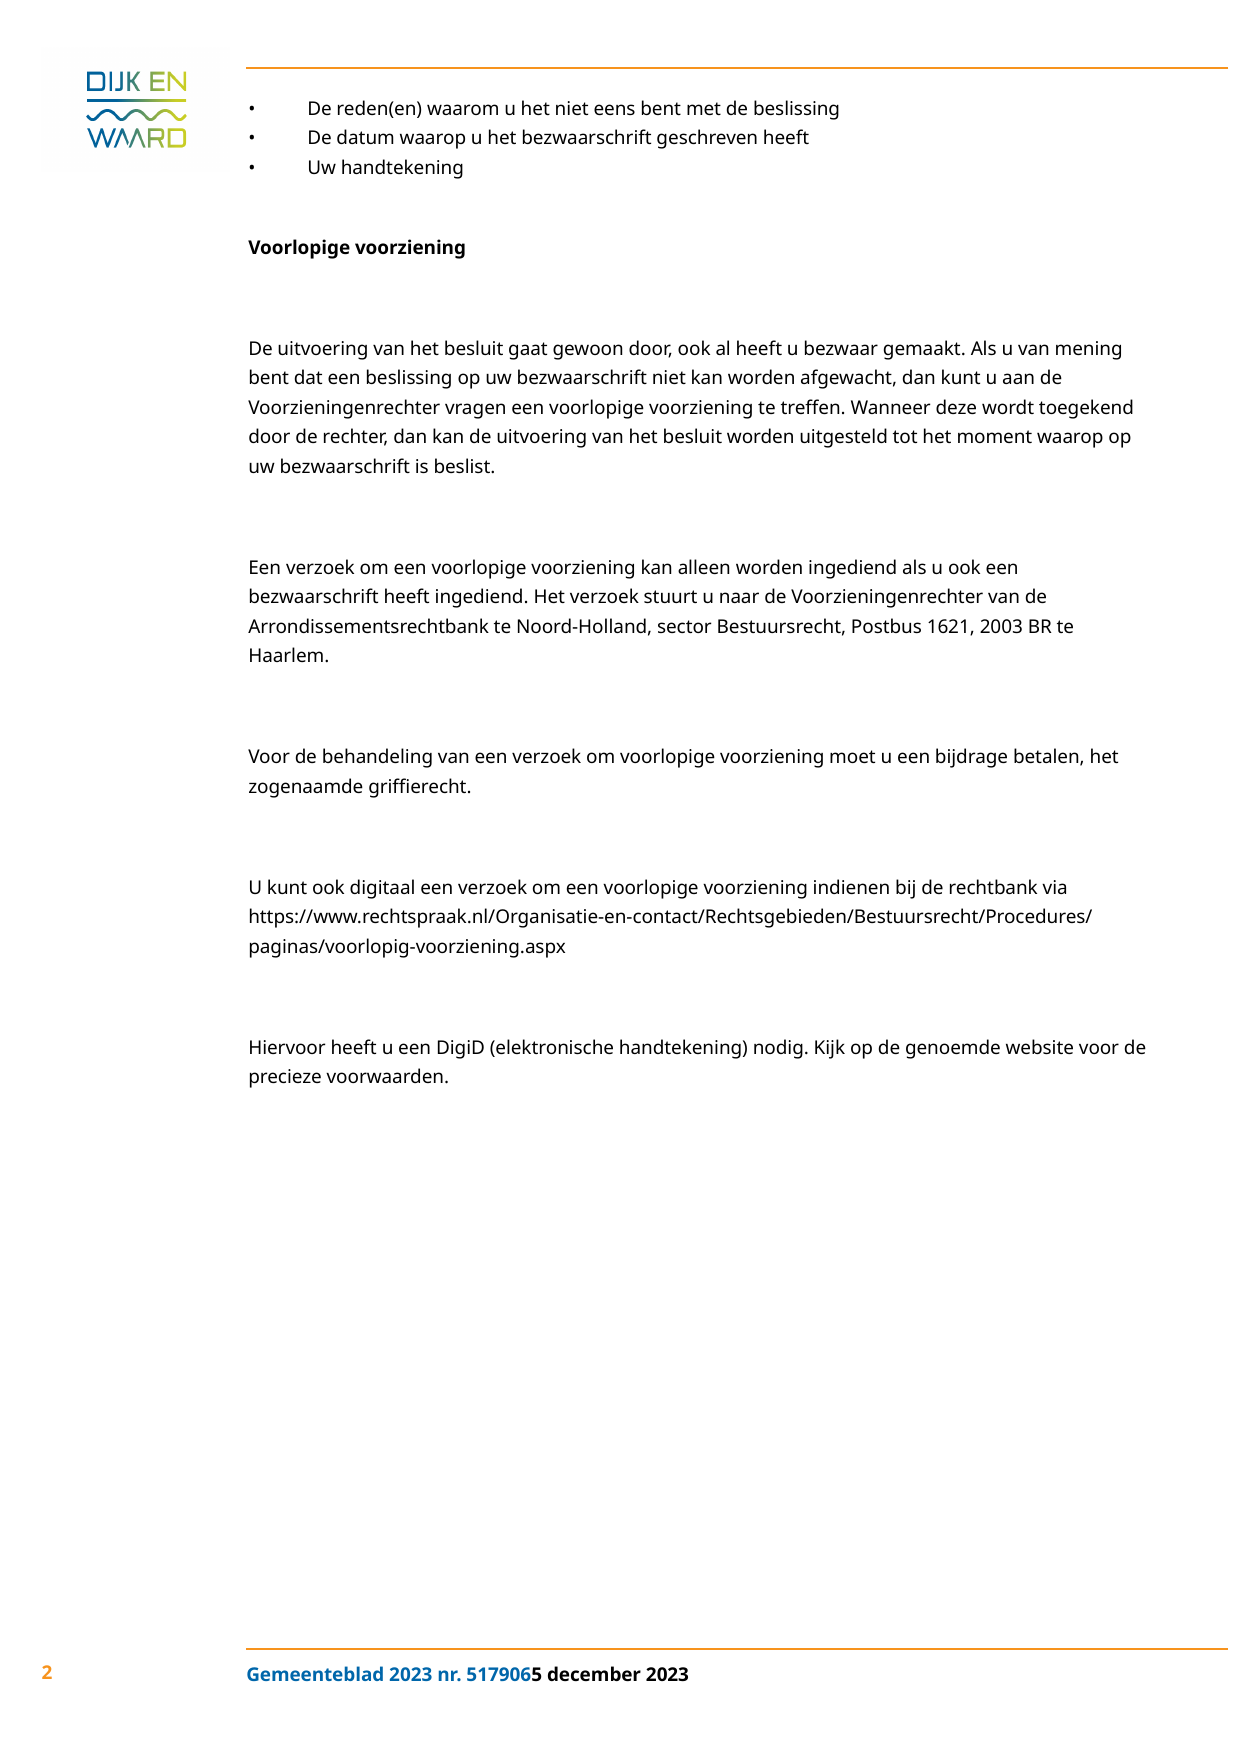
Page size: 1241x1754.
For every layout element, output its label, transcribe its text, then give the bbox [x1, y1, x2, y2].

list De reden(en) waarom u het niet eens bent met de beslissing [248, 95, 1152, 121]
text Hiervoor heeft u een DigiD (elektronische handtekening) nodig. Kijk op de genoemde website voor de precieze voorwaarden. [248, 1034, 1152, 1089]
text U kunt ook digitaal een verzoek om een voorlopige voorziening indienen bij de rechtbank via https://www.rechtspraak.nl/Organisatie-en-contact/Rechtsgebieden/Bestuursrecht/Procedures/paginas/voorlopig-voorziening.aspx [248, 874, 1152, 959]
list Uw handtekening [248, 154, 1152, 180]
list De datum waarop u het bezwaarschrift geschreven heeft [248, 124, 1152, 150]
text De uitvoering van het besluit gaat gewoon door, ook al heeft u bezwaar gemaakt. Als u van mening bent dat een beslissing op uw bezwaarschrift niet kan worden afgewacht, dan kunt u aan de Voorzieningenrechter vragen een voorlopige voorziening te treffen. Wanneer deze wordt toegekend door de rechter, dan kan de uitvoering van het besluit worden uitgesteld tot het moment waarop op uw bezwaarschrift is beslist. [248, 335, 1152, 479]
picture [41, 47, 231, 172]
text Voorlopige voorziening [248, 234, 1152, 260]
text Voor de behandeling van een verzoek om voorlopige voorziening moet u een bijdrage betalen, het zogenaamde griffierecht. [248, 743, 1152, 799]
text Een verzoek om een voorlopige voorziening kan alleen worden ingediend als u ook een bezwaarschrift heeft ingediend. Het verzoek stuurt u naar de Voorzieningenrechter van de Arrondissementsrechtbank te Noord-Holland, sector Bestuursrecht, Postbus 1621, 2003 BR te Haarlem. [248, 554, 1152, 668]
